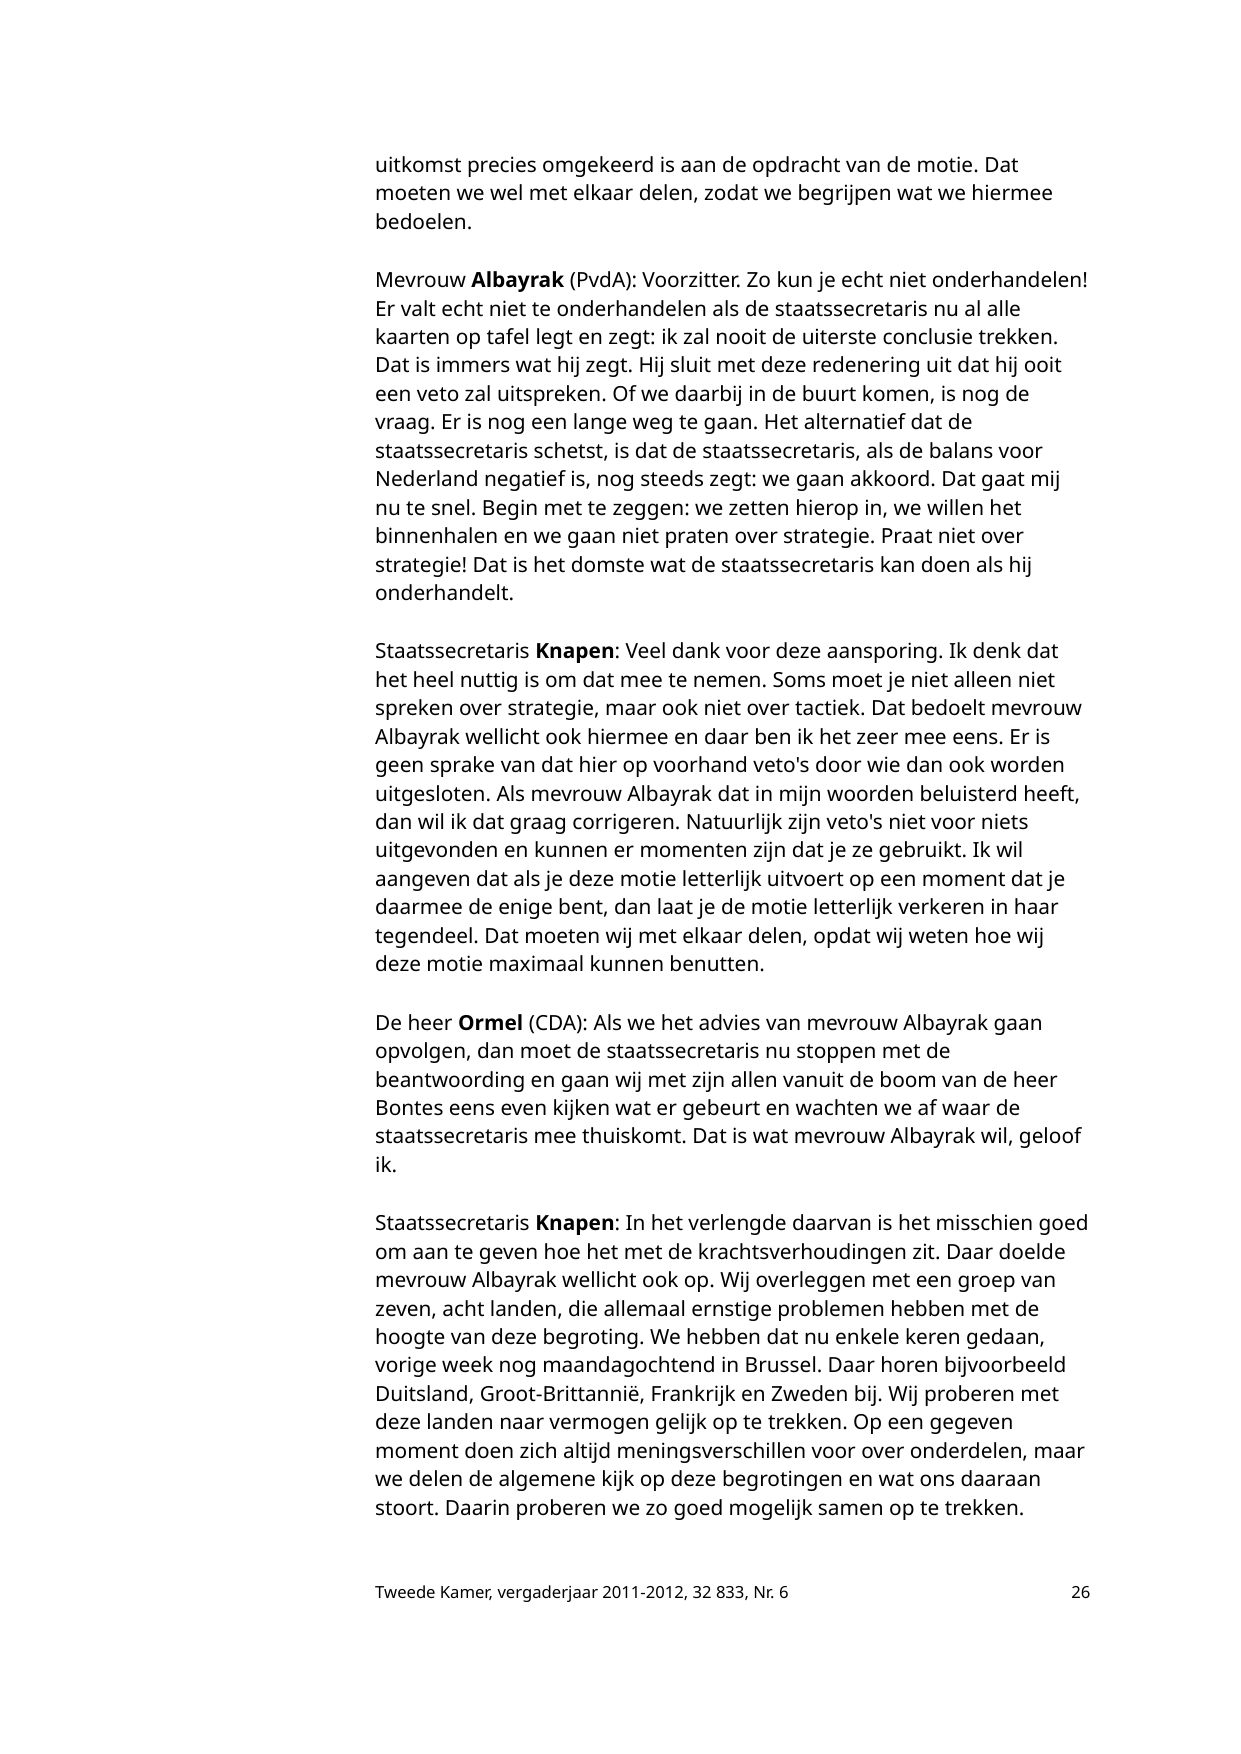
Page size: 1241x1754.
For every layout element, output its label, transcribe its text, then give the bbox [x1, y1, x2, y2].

text Mevrouw Albayrak (PvdA): Voorzitter. Zo kun je echt niet onderhandelen! Er valt echt niet te onderhandelen als de staatssecretaris nu al alle kaarten op tafel legt en zegt: ik zal nooit de uiterste conclusie trekken. Dat is immers wat hij zegt. Hij sluit met deze redenering uit dat hij ooit een veto zal uitspreken. Of we daarbij in de buurt komen, is nog de vraag. Er is nog een lange weg te gaan. Het alternatief dat de staatssecretaris schetst, is dat de staatssecretaris, als de balans voor Nederland negatief is, nog steeds zegt: we gaan akkoord. Dat gaat mij nu te snel. Begin met te zeggen: we zetten hierop in, we willen het binnenhalen en we gaan niet praten over strategie. Praat niet over strategie! Dat is het domste wat de staatssecretaris kan doen als hij onderhandelt. [375, 265, 1090, 607]
text De heer Ormel (CDA): Als we het advies van mevrouw Albayrak gaan opvolgen, dan moet de staatssecretaris nu stoppen met de beantwoording en gaan wij met zijn allen vanuit de boom van de heer Bontes eens even kijken wat er gebeurt en wachten we af waar de staatssecretaris mee thuiskomt. Dat is wat mevrouw Albayrak wil, geloof ik. [375, 1008, 1090, 1178]
text uitkomst precies omgekeerd is aan de opdracht van de motie. Dat moeten we wel met elkaar delen, zodat we begrijpen wat we hiermee bedoelen. [375, 150, 1090, 235]
text Staatssecretaris Knapen: Veel dank voor deze aansporing. Ik denk dat het heel nuttig is om dat mee te nemen. Soms moet je niet alleen niet spreken over strategie, maar ook niet over tactiek. Dat bedoelt mevrouw Albayrak wellicht ook hiermee en daar ben ik het zeer mee eens. Er is geen sprake van dat hier op voorhand veto's door wie dan ook worden uitgesloten. Als mevrouw Albayrak dat in mijn woorden beluisterd heeft, dan wil ik dat graag corrigeren. Natuurlijk zijn veto's niet voor niets uitgevonden en kunnen er momenten zijn dat je ze gebruikt. Ik wil aangeven dat als je deze motie letterlijk uitvoert op een moment dat je daarmee de enige bent, dan laat je de motie letterlijk verkeren in haar tegendeel. Dat moeten wij met elkaar delen, opdat wij weten hoe wij deze motie maximaal kunnen benutten. [375, 637, 1090, 978]
text Staatssecretaris Knapen: In het verlengde daarvan is het misschien goed om aan te geven hoe het met de krachtsverhoudingen zit. Daar doelde mevrouw Albayrak wellicht ook op. Wij overleggen met een groep van zeven, acht landen, die allemaal ernstige problemen hebben met de hoogte van deze begroting. We hebben dat nu enkele keren gedaan, vorige week nog maandagochtend in Brussel. Daar horen bijvoorbeeld Duitsland, Groot-Brittannië, Frankrijk en Zweden bij. Wij proberen met deze landen naar vermogen gelijk op te trekken. Op een gegeven moment doen zich altijd meningsverschillen voor over onderdelen, maar we delen de algemene kijk op deze begrotingen en wat ons daaraan stoort. Daarin proberen we zo goed mogelijk samen op te trekken. [375, 1208, 1090, 1521]
